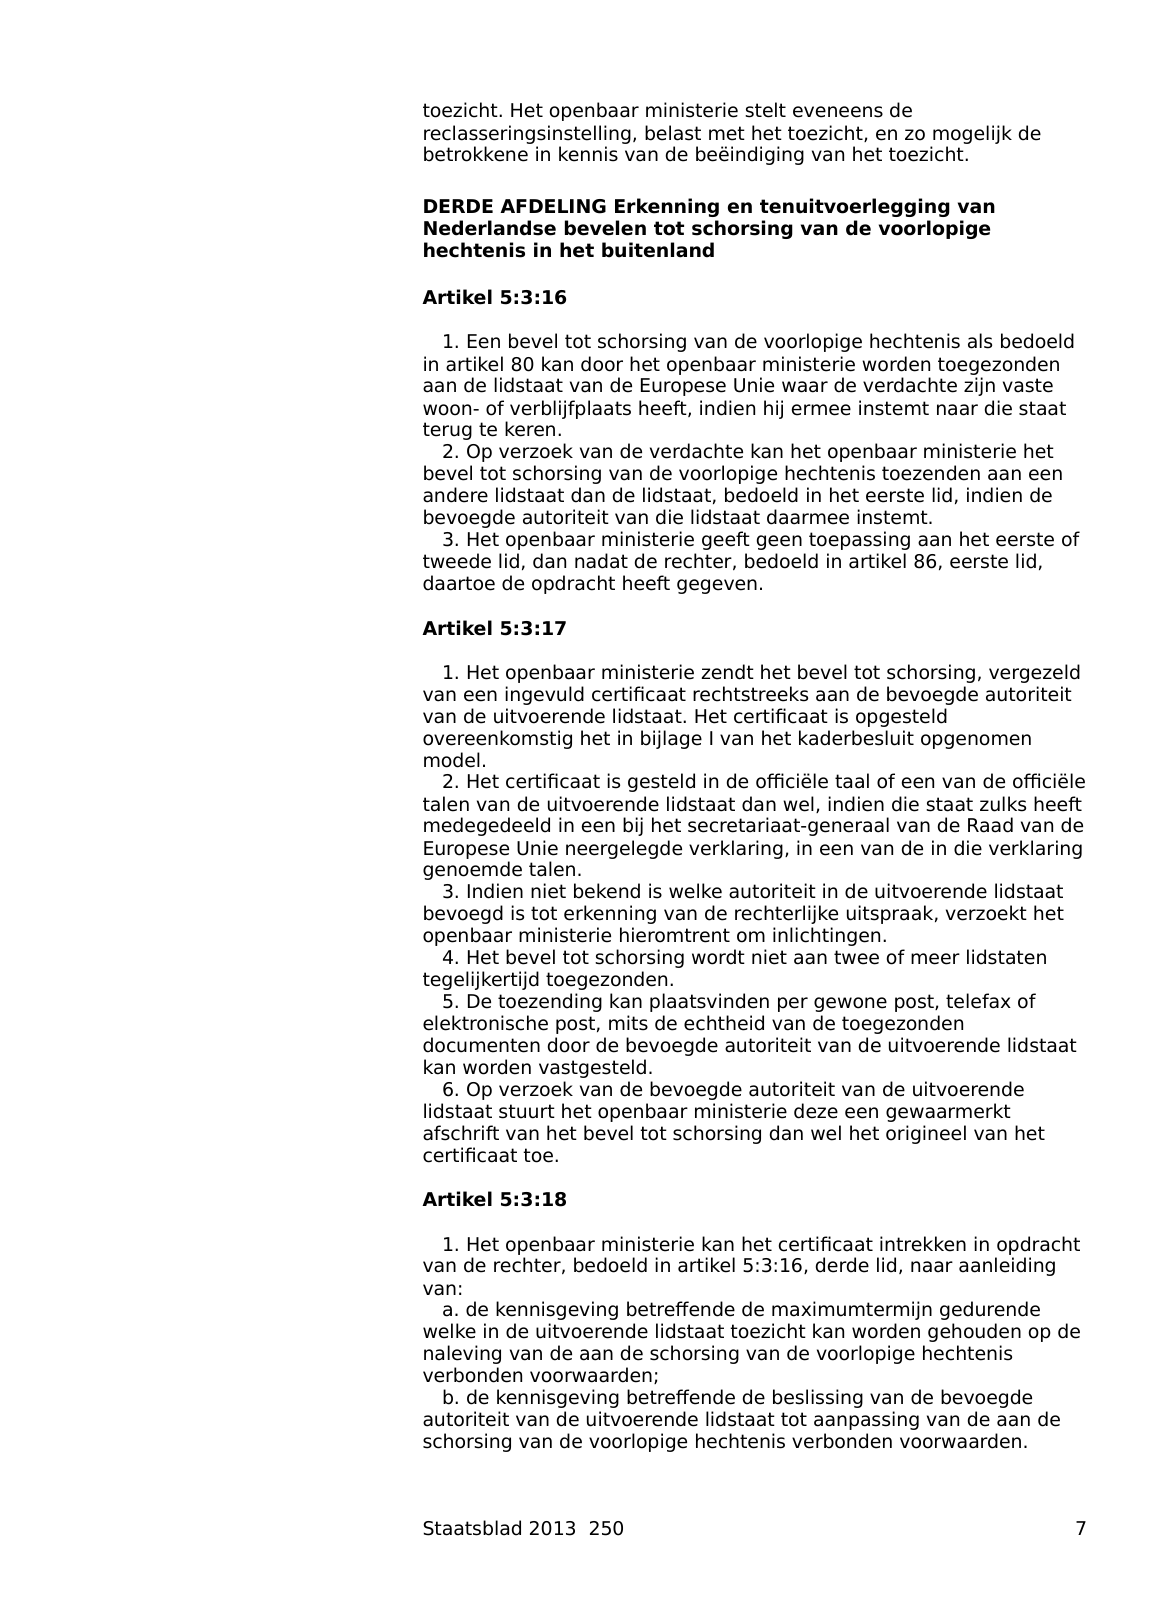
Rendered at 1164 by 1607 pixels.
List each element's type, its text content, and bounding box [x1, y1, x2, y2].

text 1. Het openbaar ministerie zendt het bevel tot schorsing, vergezeld van een ingevuld certificaat rechtstreeks aan de bevoegde autoriteit van de uitvoerende lidstaat. Het certificaat is opgesteld overeenkomstig het in bijlage I van het kaderbesluit opgenomen model. [422, 662, 1087, 771]
text toezicht. Het openbaar ministerie stelt eveneens de reclasseringsinstelling, belast met het toezicht, en zo mogelijk de betrokkene in kennis van de beëindiging van het toezicht. [422, 100, 1087, 166]
text 5. De toezending kan plaatsvinden per gewone post, telefax of elektronische post, mits de echtheid van de toegezonden documenten door de bevoegde autoriteit van de uitvoerende lidstaat kan worden vastgesteld. [422, 991, 1087, 1079]
text 6. Op verzoek van de bevoegde autoriteit van de uitvoerende lidstaat stuurt het openbaar ministerie deze een gewaarmerkt afschrift van het bevel tot schorsing dan wel het origineel van het certificaat toe. [422, 1079, 1087, 1167]
text b. de kennisgeving betreffende de beslissing van de bevoegde autoriteit van de uitvoerende lidstaat tot aanpassing van de aan de schorsing van de voorlopige hechtenis verbonden voorwaarden. [422, 1387, 1087, 1453]
text 4. Het bevel tot schorsing wordt niet aan twee of meer lidstaten tegelijkertijd toegezonden. [422, 947, 1087, 991]
text 3. Indien niet bekend is welke autoriteit in de uitvoerende lidstaat bevoegd is tot erkenning van de rechterlijke uitspraak, verzoekt het openbaar ministerie hieromtrent om inlichtingen. [422, 881, 1087, 947]
subtitle Artikel 5:3:16 [422, 287, 1087, 309]
text 1. Een bevel tot schorsing van de voorlopige hechtenis als bedoeld in artikel 80 kan door het openbaar ministerie worden toegezonden aan de lidstaat van de Europese Unie waar de verdachte zijn vaste woon- of verblijfplaats heeft, indien hij ermee instemt naar die staat terug te keren. [422, 331, 1087, 441]
text 1. Het openbaar ministerie kan het certificaat intrekken in opdracht van de rechter, bedoeld in artikel 5:3:16, derde lid, naar aanleiding van: [422, 1233, 1087, 1299]
text 2. Op verzoek van de verdachte kan het openbaar ministerie het bevel tot schorsing van de voorlopige hechtenis toezenden aan een andere lidstaat dan de lidstaat, bedoeld in het eerste lid, indien de bevoegde autoriteit van die lidstaat daarmee instemt. [422, 441, 1087, 529]
text a. de kennisgeving betreffende de maximumtermijn gedurende welke in de uitvoerende lidstaat toezicht kan worden gehouden op de naleving van de aan de schorsing van de voorlopige hechtenis verbonden voorwaarden; [422, 1299, 1087, 1387]
subtitle Artikel 5:3:17 [422, 617, 1087, 639]
text 2. Het certificaat is gesteld in de officiële taal of een van de officiële talen van de uitvoerende lidstaat dan wel, indien die staat zulks heeft medegedeeld in een bij het secretariaat-generaal van de Raad van de Europese Unie neergelegde verklaring, in een van de in die verklaring genoemde talen. [422, 771, 1087, 881]
text 3. Het openbaar ministerie geeft geen toepassing aan het eerste of tweede lid, dan nadat de rechter, bedoeld in artikel 86, eerste lid, daartoe de opdracht heeft gegeven. [422, 529, 1087, 595]
subtitle Artikel 5:3:18 [422, 1189, 1087, 1211]
subtitle DERDE AFDELING Erkenning en tenuitvoerlegging van Nederlandse bevelen tot schorsing van de voorlopige hechtenis in het buitenland [422, 196, 1087, 262]
